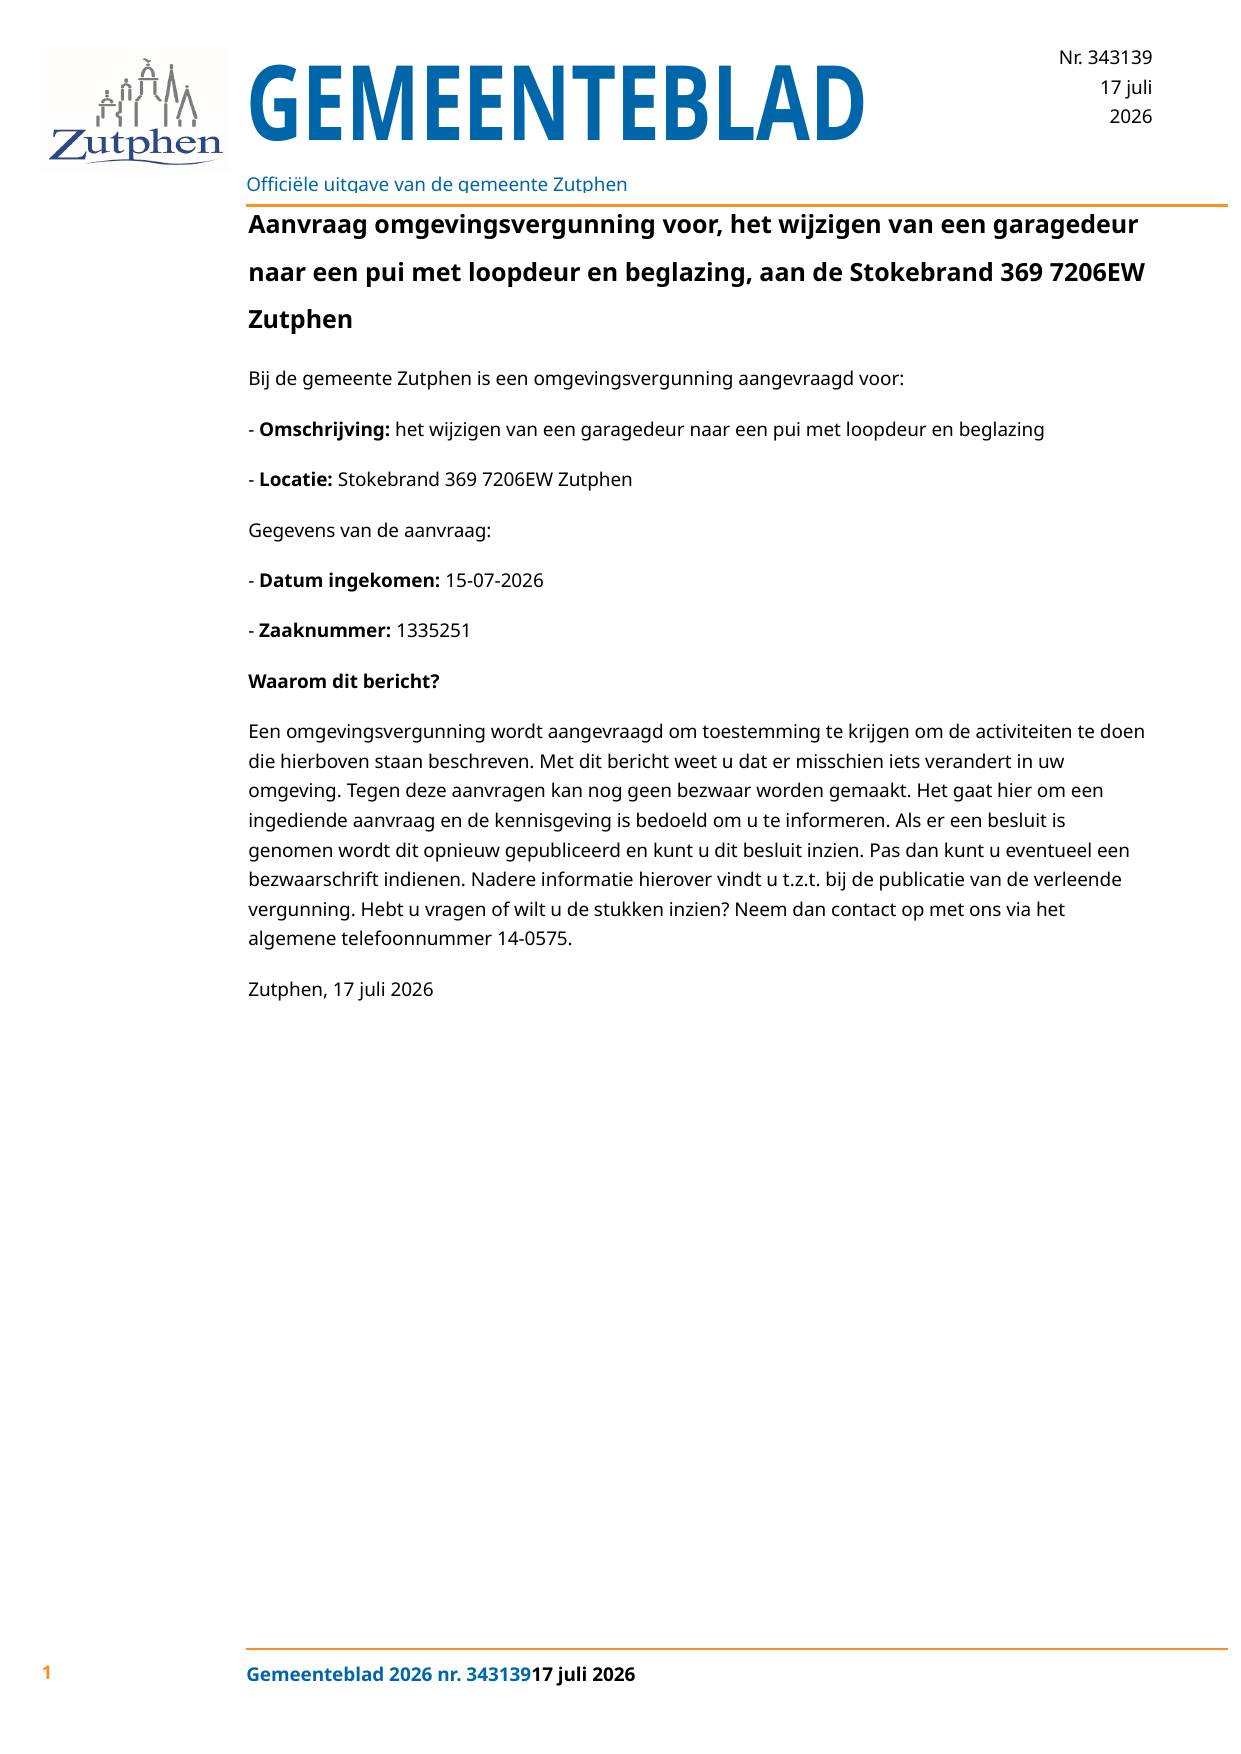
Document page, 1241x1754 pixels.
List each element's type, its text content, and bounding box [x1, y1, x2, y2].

text - Datum ingekomen: 15-07-2026 [248, 567, 1152, 593]
text Zutphen, 17 juli 2026 [248, 976, 1152, 1002]
text Gegevens van de aanvraag: [248, 517, 1152, 542]
text Bij de gemeente Zutphen is een omgevingsvergunning aangevraagd voor: [248, 366, 1152, 391]
text Aanvraag omgevingsvergunning voor, het wijzigen van een garagedeur naar een pui met loopdeur en beglazing, aan de Stokebrand 369 7206EW Zutphen [248, 207, 1152, 336]
text Waarom dit bericht? [248, 668, 1152, 694]
picture [41, 47, 231, 172]
text - Omschrijving: het wijzigen van een garagedeur naar een pui met loopdeur en beglazing [248, 416, 1152, 442]
text - Zaaknummer: 1335251 [248, 618, 1152, 643]
text - Locatie: Stokebrand 369 7206EW Zutphen [248, 466, 1152, 492]
text Een omgevingsvergunning wordt aangevraagd om toestemming te krijgen om de activiteiten te doen die hierboven staan beschreven. Met dit bericht weet u dat er misschien iets verandert in uw omgeving. Tegen deze aanvragen kan nog geen bezwaar worden gemaakt. Het gaat hier om een ingediende aanvraag en de kennisgeving is bedoeld om u te informeren. Als er een besluit is genomen wordt dit opnieuw gepubliceerd en kunt u dit besluit inzien. Pas dan kunt u eventueel een bezwaarschrift indienen. Nadere informatie hierover vindt u t.z.t. bij de publicatie van de verleende vergunning. Hebt u vragen of wilt u de stukken inzien? Neem dan contact op met ons via het algemene telefoonnummer 14-0575. [248, 718, 1152, 951]
